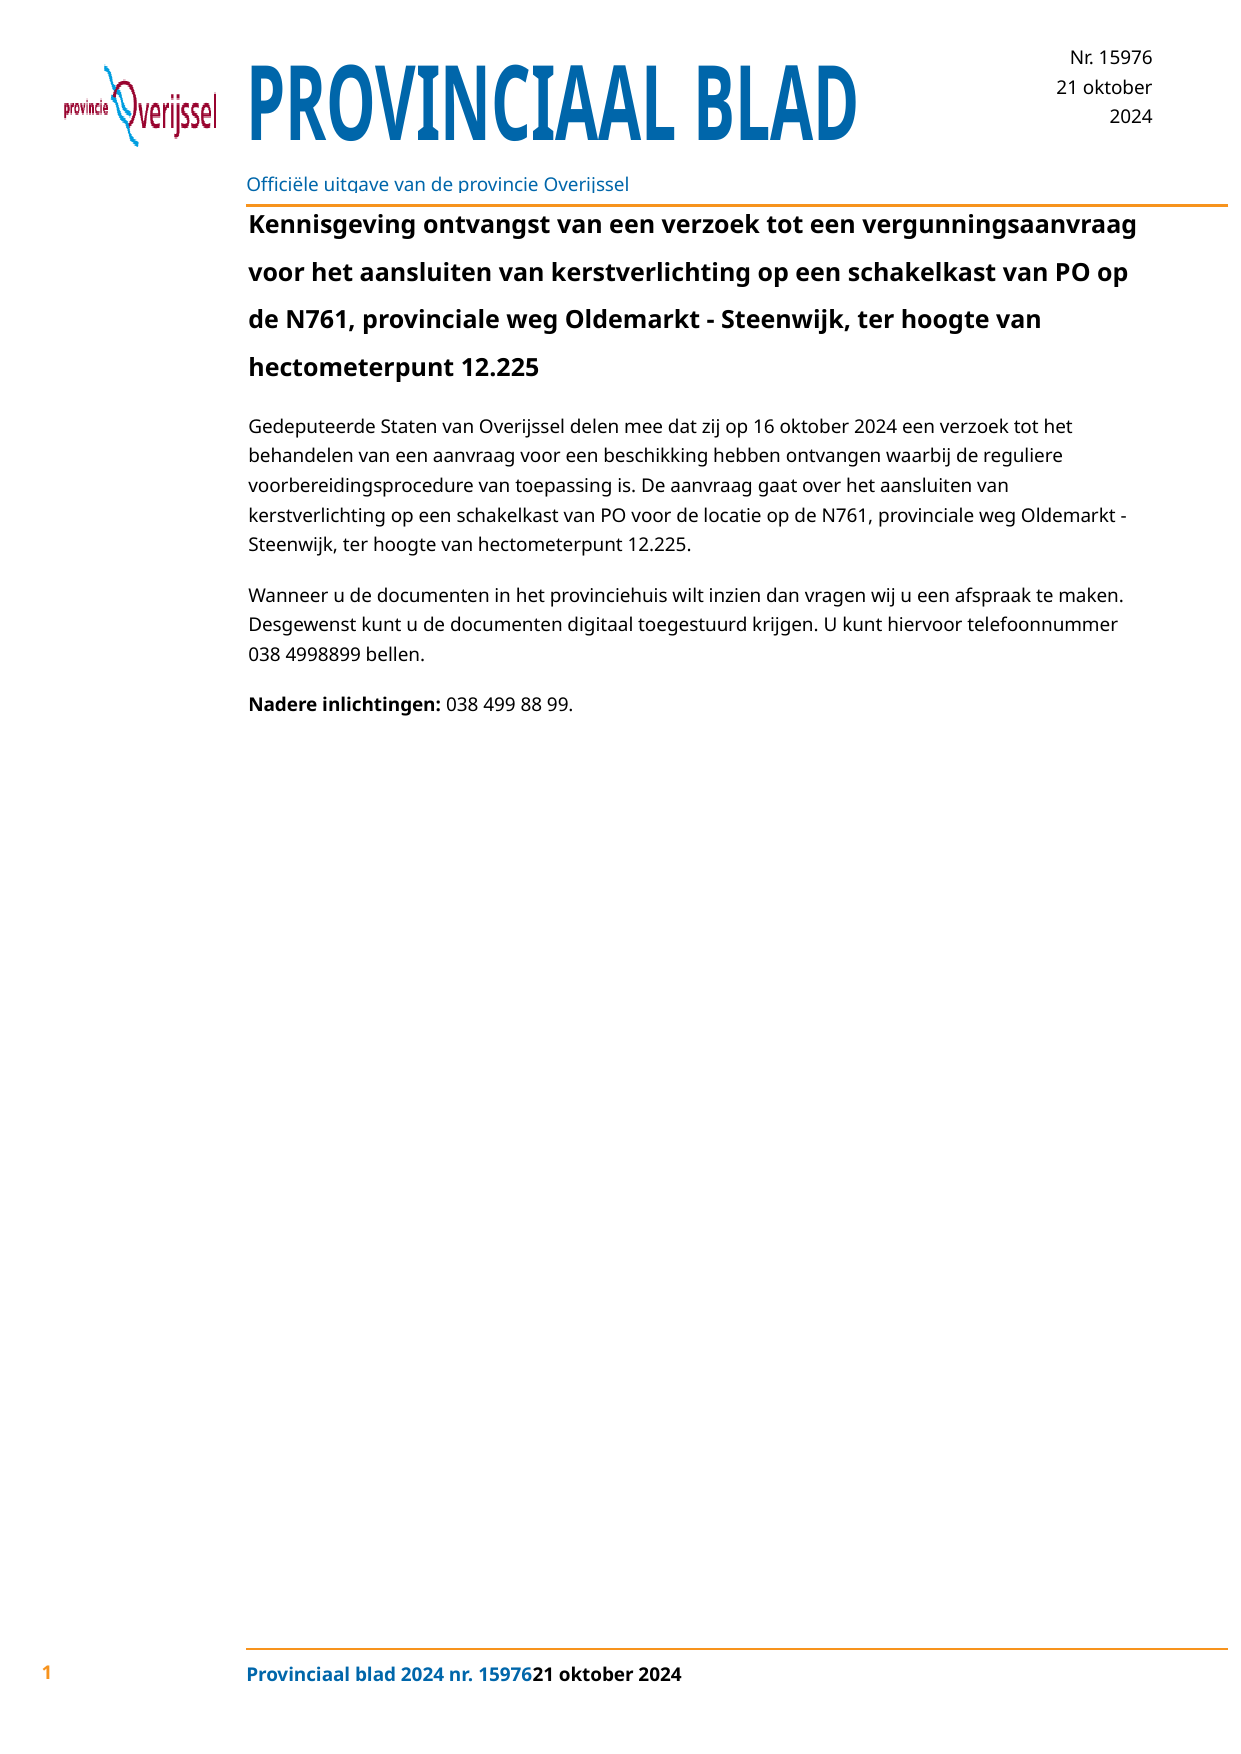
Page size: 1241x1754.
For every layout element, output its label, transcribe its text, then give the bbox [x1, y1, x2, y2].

text Wanneer u de documenten in het provinciehuis wilt inzien dan vragen wij u een afspraak te maken. Desgewenst kunt u de documenten digitaal toegestuurd krijgen. U kunt hiervoor telefoonnummer 038 4998899 bellen. [248, 582, 1152, 667]
picture [41, 47, 231, 172]
text Gedeputeerde Staten van Overijssel delen mee dat zij op 16 oktober 2024 een verzoek tot het behandelen van een aanvraag voor een beschikking hebben ontvangen waarbij de reguliere voorbereidingsprocedure van toepassing is. De aanvraag gaat over het aansluiten van kerstverlichting op een schakelkast van PO voor de locatie op de N761, provinciale weg Oldemarkt - Steenwijk, ter hoogte van hectometerpunt 12.225. [248, 413, 1152, 557]
text Nadere inlichtingen: 038 499 88 99. [248, 691, 1152, 717]
text Kennisgeving ontvangst van een verzoek tot een vergunningsaanvraag voor het aansluiten van kerstverlichting op een schakelkast van PO op de N761, provinciale weg Oldemarkt - Steenwijk, ter hoogte van hectometerpunt 12.225 [248, 207, 1152, 384]
